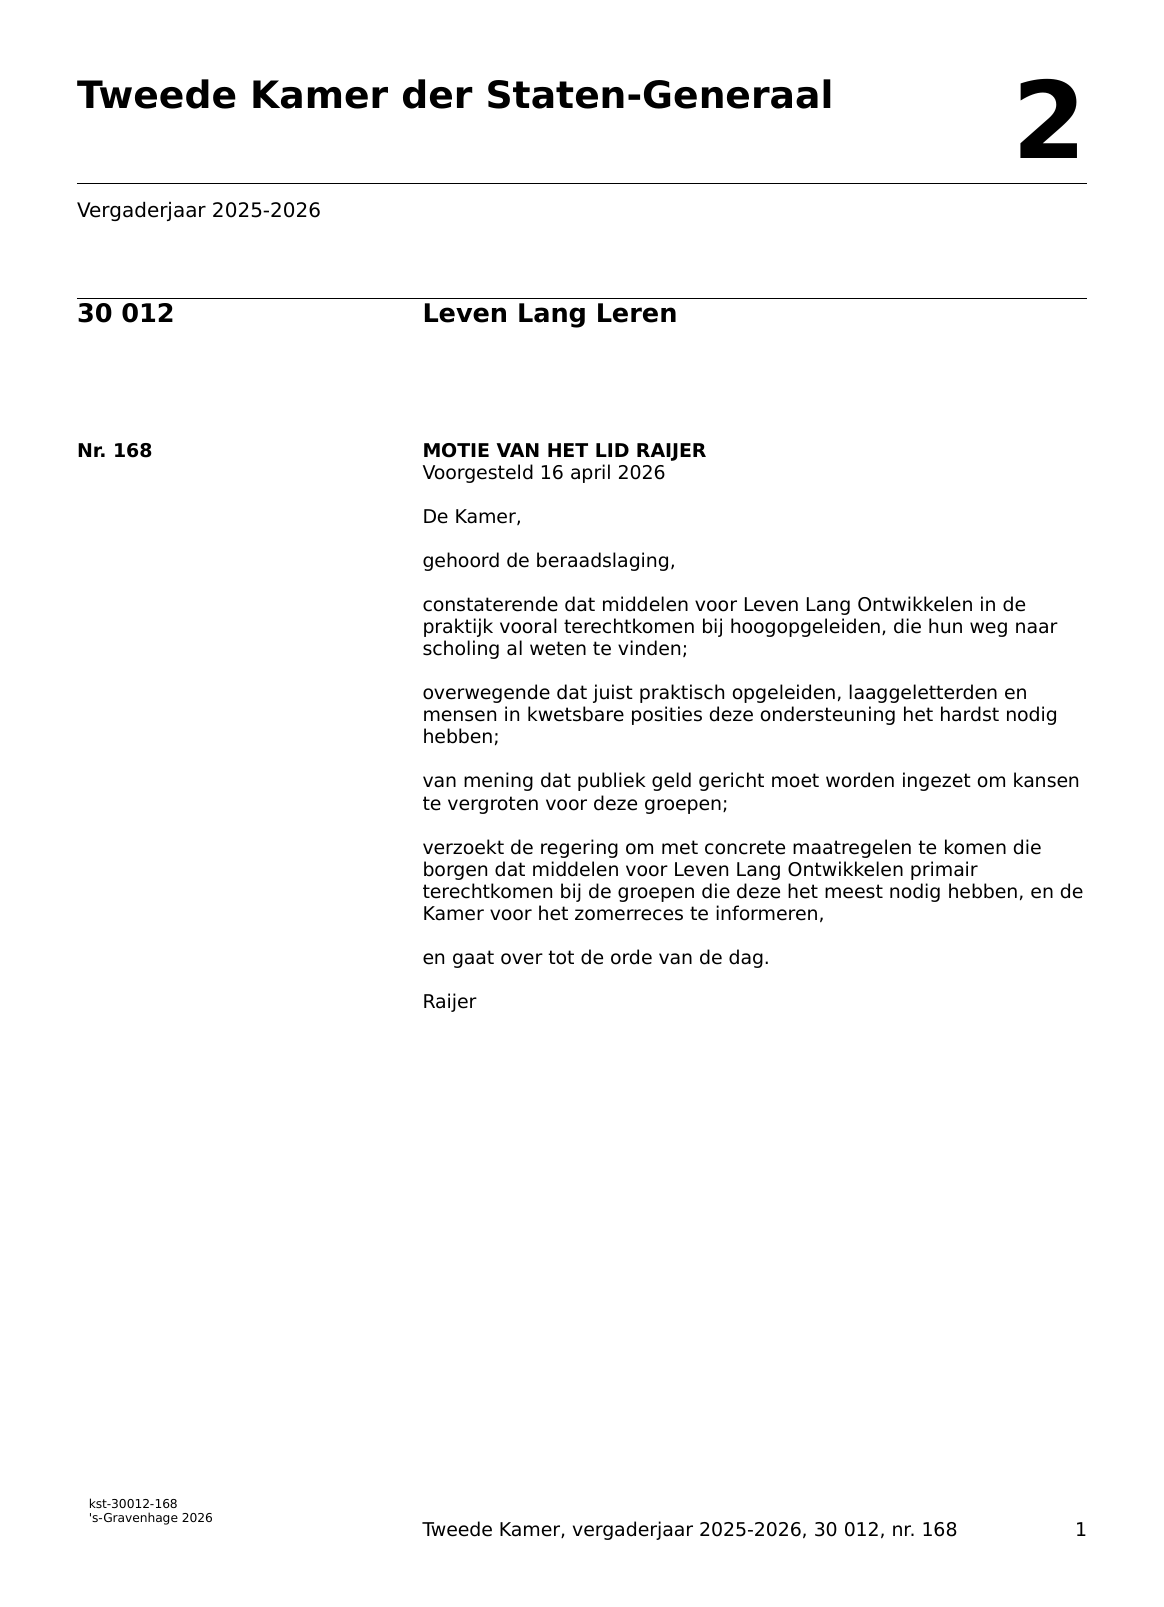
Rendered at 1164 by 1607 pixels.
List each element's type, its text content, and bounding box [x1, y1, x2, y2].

subtitle Nr. 168 MOTIE VAN HET LID RAIJER [77, 440, 1087, 462]
text De Kamer, [422, 506, 1087, 528]
table_header Tweede Kamer der Staten-Generaal [77, 59, 886, 183]
text overwegende dat juist praktisch opgeleiden, laaggeletterden en mensen in kwetsbare posities deze ondersteuning het hardst nodig hebben; [422, 682, 1087, 748]
table_header 2 [886, 59, 1087, 183]
text verzoekt de regering om met concrete maatregelen te komen die borgen dat middelen voor Leven Lang Ontwikkelen primair terechtkomen bij de groepen die deze het meest nodig hebben, en de Kamer voor het zomerreces te informeren, [422, 837, 1087, 924]
text gehoord de beraadslaging, [422, 550, 1087, 572]
text en gaat over tot de orde van de dag. [422, 947, 1087, 969]
text kst-30012-168 [88, 1497, 323, 1511]
text 's-Gravenhage 2026 [88, 1511, 323, 1525]
subtitle 30 012 Leven Lang Leren [77, 299, 1087, 329]
text Voorgesteld 16 april 2026 [422, 462, 1087, 484]
text Raijer [422, 991, 1087, 1013]
table_cell Vergaderjaar 2025-2026 [77, 184, 1087, 298]
text van mening dat publiek geld gericht moet worden ingezet om kansen te vergroten voor deze groepen; [422, 770, 1087, 814]
text constaterende dat middelen voor Leven Lang Ontwikkelen in de praktijk vooral terechtkomen bij hoogopgeleiden, die hun weg naar scholing al weten te vinden; [422, 594, 1087, 660]
